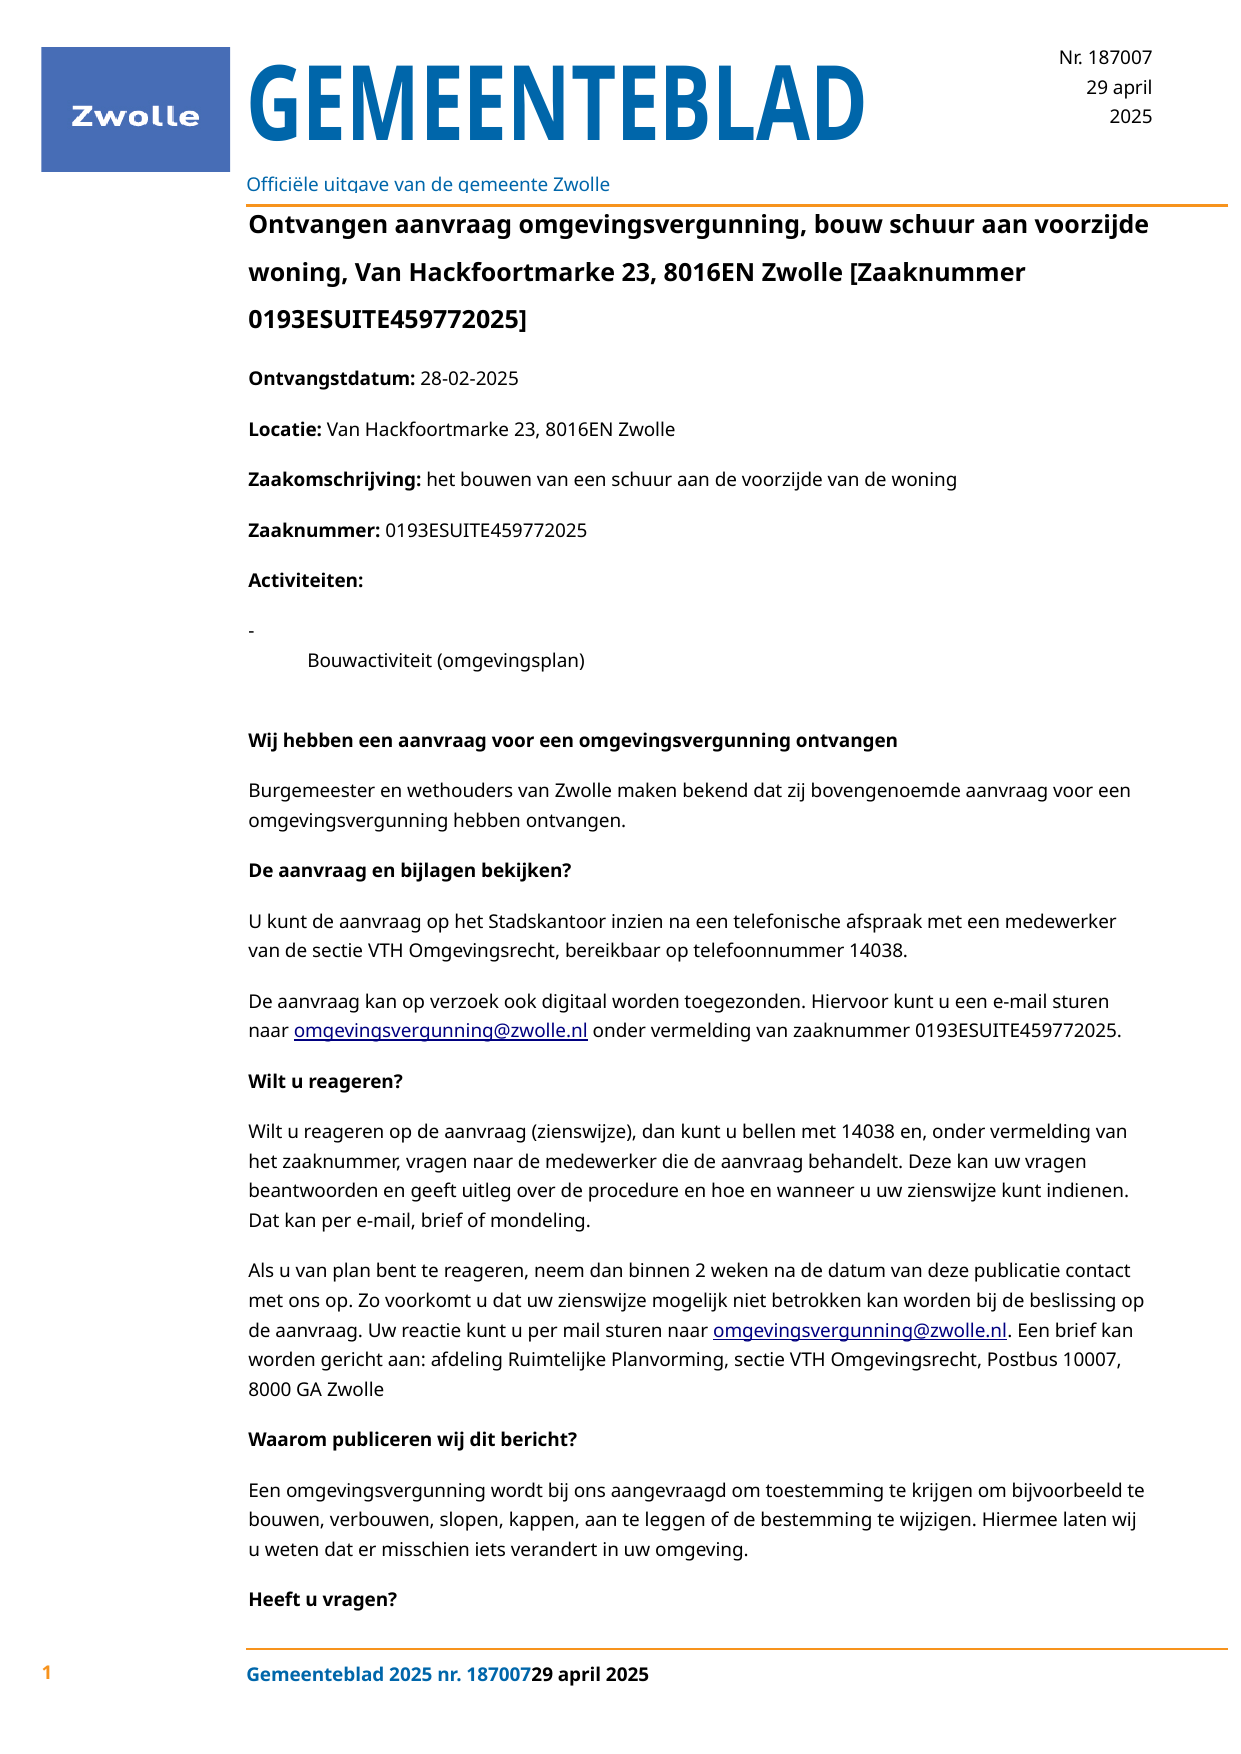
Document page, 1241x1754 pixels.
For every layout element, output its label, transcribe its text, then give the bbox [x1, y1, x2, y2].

text De aanvraag kan op verzoek ook digitaal worden toegezonden. Hiervoor kunt u een e-mail sturen naar omgevingsvergunning@zwolle.nl onder vermelding van zaaknummer 0193ESUITE459772025. [248, 988, 1152, 1043]
text Burgemeester en wethouders van Zwolle maken bekend dat zij bovengenoemde aanvraag voor een omgevingsvergunning hebben ontvangen. [248, 778, 1152, 833]
picture [41, 47, 231, 172]
text Ontvangstdatum: 28-02-2025 [248, 366, 1152, 391]
text Ontvangen aanvraag omgevingsvergunning, bouw schuur aan voorzijde woning, Van Hackfoortmarke 23, 8016EN Zwolle [Zaaknummer 0193ESUITE459772025] [248, 207, 1152, 336]
list Bouwactiviteit (omgevingsplan) [248, 647, 1152, 673]
text Zaakomschrijving: het bouwen van een schuur aan de voorzijde van de woning [248, 466, 1152, 492]
text Zaaknummer: 0193ESUITE459772025 [248, 517, 1152, 542]
text Locatie: Van Hackfoortmarke 23, 8016EN Zwolle [248, 416, 1152, 442]
text Wij hebben een aanvraag voor een omgevingsvergunning ontvangen [248, 727, 1152, 753]
text Activiteiten: [248, 567, 1152, 593]
text Wilt u reageren? [248, 1068, 1152, 1094]
text Als u van plan bent te reageren, neem dan binnen 2 weken na de datum van deze publicatie contact met ons op. Zo voorkomt u dat uw zienswijze mogelijk niet betrokken kan worden bij de beslissing op de aanvraag. Uw reactie kunt u per mail sturen naar omgevingsvergunning@zwolle.nl. Een brief kan worden gericht aan: afdeling Ruimtelijke Planvorming, sectie VTH Omgevingsrecht, Postbus 10007, 8000 GA Zwolle [248, 1258, 1152, 1402]
text U kunt de aanvraag op het Stadskantoor inzien na een telefonische afspraak met een medewerker van de sectie VTH Omgevingsrecht, bereikbaar op telefoonnummer 14038. [248, 908, 1152, 963]
text Wilt u reageren op de aanvraag (zienswijze), dan kunt u bellen met 14038 en, onder vermelding van het zaaknummer, vragen naar de medewerker die de aanvraag behandelt. Deze kan uw vragen beantwoorden en geeft uitleg over de procedure en hoe en wanneer u uw zienswijze kunt indienen. Dat kan per e-mail, brief of mondeling. [248, 1118, 1152, 1233]
text Waarom publiceren wij dit bericht? [248, 1426, 1152, 1452]
text Heeft u vragen? [248, 1586, 1152, 1612]
text De aanvraag en bijlagen bekijken? [248, 858, 1152, 883]
text Een omgevingsvergunning wordt bij ons aangevraagd om toestemming te krijgen om bijvoorbeeld te bouwen, verbouwen, slopen, kappen, aan te leggen of de bestemming te wijzigen. Hiermee laten wij u weten dat er misschien iets verandert in uw omgeving. [248, 1477, 1152, 1562]
